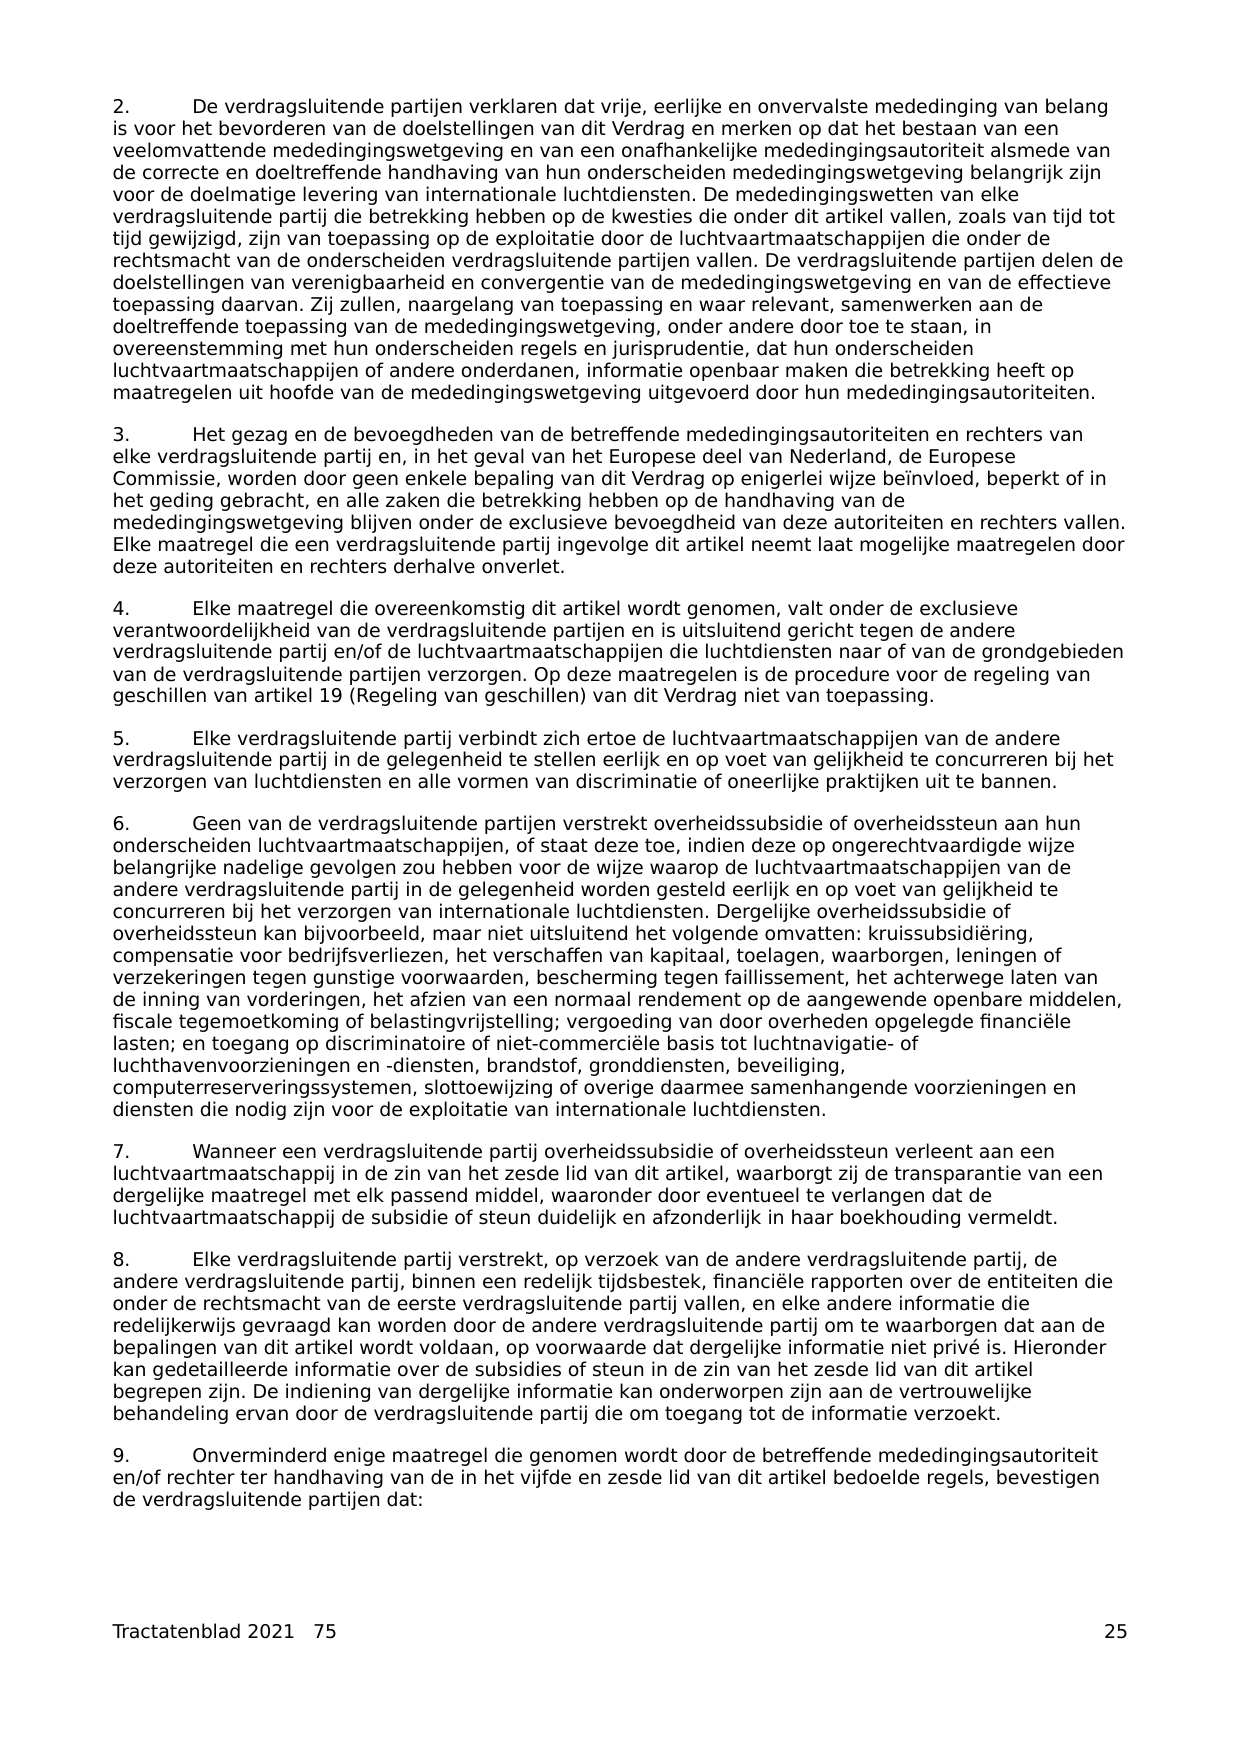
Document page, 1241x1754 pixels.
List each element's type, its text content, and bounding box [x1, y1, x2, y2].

text 8. Elke verdragsluitende partij verstrekt, op verzoek van de andere verdragsluitende partij, de andere verdragsluitende partij, binnen een redelijk tijdsbestek, financiële rapporten over de entiteiten die onder de rechtsmacht van de eerste verdragsluitende partij vallen, en elke andere informatie die redelijkerwijs gevraagd kan worden door de andere verdragsluitende partij om te waarborgen dat aan de bepalingen van dit artikel wordt voldaan, op voorwaarde dat dergelijke informatie niet privé is. Hieronder kan gedetailleerde informatie over de subsidies of steun in de zin van het zesde lid van dit artikel begrepen zijn. De indiening van dergelijke informatie kan onderworpen zijn aan de vertrouwelijke behandeling ervan door de verdragsluitende partij die om toegang tot de informatie verzoekt. [112, 1249, 1128, 1425]
text 9. Onverminderd enige maatregel die genomen wordt door de betreffende mededingingsautoriteit en/of rechter ter handhaving van de in het vijfde en zesde lid van dit artikel bedoelde regels, bevestigen de verdragsluitende partijen dat: [112, 1445, 1128, 1511]
text 2. De verdragsluitende partijen verklaren dat vrije, eerlijke en onvervalste mededinging van belang is voor het bevorderen van de doelstellingen van dit Verdrag en merken op dat het bestaan van een veelomvattende mededingingswetgeving en van een onafhankelijke mededingingsautoriteit alsmede van de correcte en doeltreffende handhaving van hun onderscheiden mededingingswetgeving belangrijk zijn voor de doelmatige levering van internationale luchtdiensten. De mededingingswetten van elke verdragsluitende partij die betrekking hebben op de kwesties die onder dit artikel vallen, zoals van tijd tot tijd gewijzigd, zijn van toepassing op de exploitatie door de luchtvaartmaatschappijen die onder de rechtsmacht van de onderscheiden verdragsluitende partijen vallen. De verdragsluitende partijen delen de doelstellingen van verenigbaarheid en convergentie van de mededingingswetgeving en van de effectieve toepassing daarvan. Zij zullen, naargelang van toepassing en waar relevant, samenwerken aan de doeltreffende toepassing van de mededingingswetgeving, onder andere door toe te staan, in overeenstemming met hun onderscheiden regels en jurisprudentie, dat hun onderscheiden luchtvaartmaatschappijen of andere onderdanen, informatie openbaar maken die betrekking heeft op maatregelen uit hoofde van de mededingingswetgeving uitgevoerd door hun mededingingsautoriteiten. [112, 96, 1128, 404]
text 4. Elke maatregel die overeenkomstig dit artikel wordt genomen, valt onder de exclusieve verantwoordelijkheid van de verdragsluitende partijen en is uitsluitend gericht tegen de andere verdragsluitende partij en/of de luchtvaartmaatschappijen die luchtdiensten naar of van de grondgebieden van de verdragsluitende partijen verzorgen. Op deze maatregelen is de procedure voor de regeling van geschillen van artikel 19 (Regeling van geschillen) van dit Verdrag niet van toepassing. [112, 597, 1128, 707]
text 3. Het gezag en de bevoegdheden van de betreffende mededingingsautoriteiten en rechters van elke verdragsluitende partij en, in het geval van het Europese deel van Nederland, de Europese Commissie, worden door geen enkele bepaling van dit Verdrag op enigerlei wijze beïnvloed, beperkt of in het geding gebracht, en alle zaken die betrekking hebben op de handhaving van de mededingingswetgeving blijven onder de exclusieve bevoegdheid van deze autoriteiten en rechters vallen. Elke maatregel die een verdragsluitende partij ingevolge dit artikel neemt laat mogelijke maatregelen door deze autoriteiten en rechters derhalve onverlet. [112, 424, 1128, 577]
text 5. Elke verdragsluitende partij verbindt zich ertoe de luchtvaartmaatschappijen van de andere verdragsluitende partij in de gelegenheid te stellen eerlijk en op voet van gelijkheid te concurreren bij het verzorgen van luchtdiensten en alle vormen van discriminatie of oneerlijke praktijken uit te bannen. [112, 727, 1128, 793]
text 6. Geen van de verdragsluitende partijen verstrekt overheidssubsidie of overheidssteun aan hun onderscheiden luchtvaartmaatschappijen, of staat deze toe, indien deze op ongerechtvaardigde wijze belangrijke nadelige gevolgen zou hebben voor de wijze waarop de luchtvaartmaatschappijen van de andere verdragsluitende partij in de gelegenheid worden gesteld eerlijk en op voet van gelijkheid te concurreren bij het verzorgen van internationale luchtdiensten. Dergelijke overheidssubsidie of overheidssteun kan bijvoorbeeld, maar niet uitsluitend het volgende omvatten: kruissubsidiëring, compensatie voor bedrijfsverliezen, het verschaffen van kapitaal, toelagen, waarborgen, leningen of verzekeringen tegen gunstige voorwaarden, bescherming tegen faillissement, het achterwege laten van de inning van vorderingen, het afzien van een normaal rendement op de aangewende openbare middelen, fiscale tegemoetkoming of belastingvrijstelling; vergoeding van door overheden opgelegde financiële lasten; en toegang op discriminatoire of niet-commerciële basis tot luchtnavigatie- of luchthavenvoorzieningen en -diensten, brandstof, gronddiensten, beveiliging, computerreserveringssystemen, slottoewijzing of overige daarmee samenhangende voorzieningen en diensten die nodig zijn voor de exploitatie van internationale luchtdiensten. [112, 813, 1128, 1121]
text 7. Wanneer een verdragsluitende partij overheidssubsidie of overheidssteun verleent aan een luchtvaartmaatschappij in de zin van het zesde lid van dit artikel, waarborgt zij de transparantie van een dergelijke maatregel met elk passend middel, waaronder door eventueel te verlangen dat de luchtvaartmaatschappij de subsidie of steun duidelijk en afzonderlijk in haar boekhouding vermeldt. [112, 1141, 1128, 1229]
